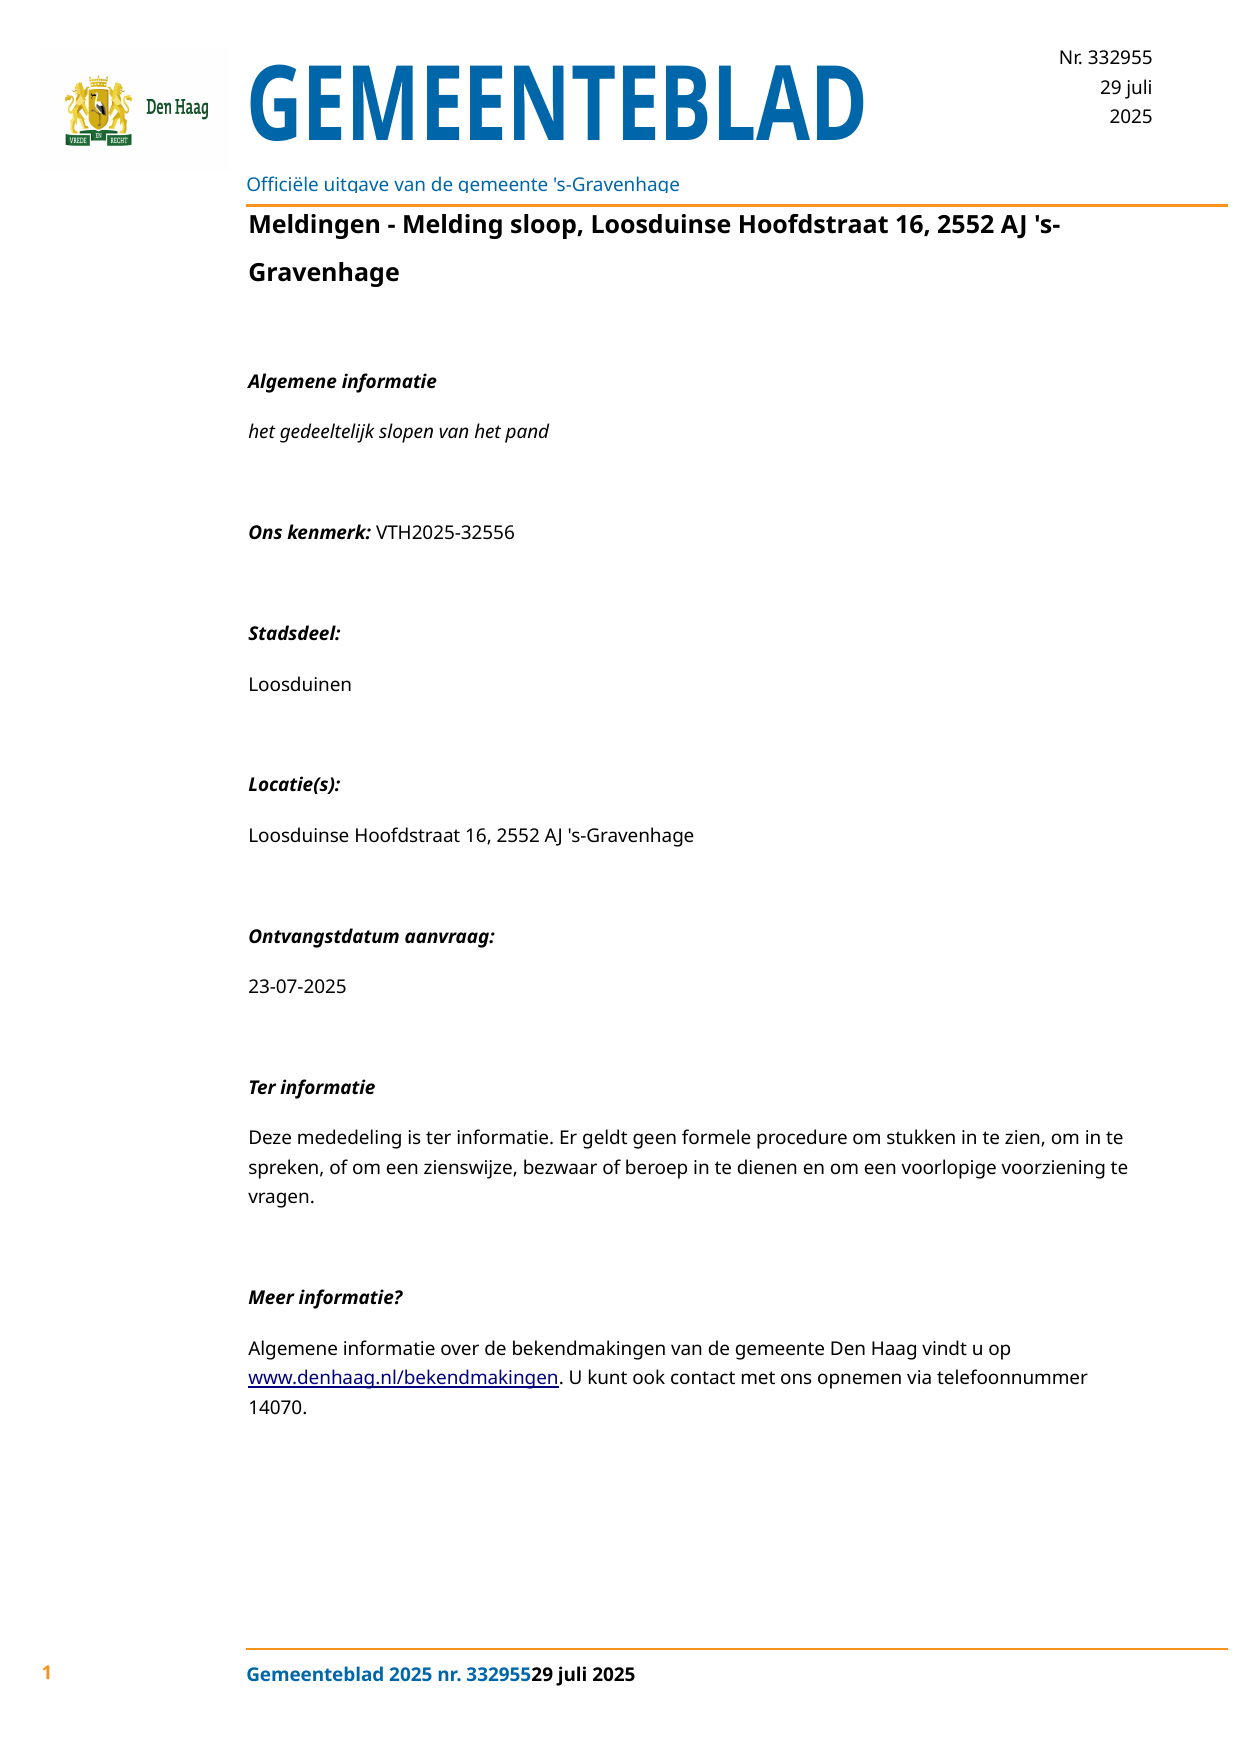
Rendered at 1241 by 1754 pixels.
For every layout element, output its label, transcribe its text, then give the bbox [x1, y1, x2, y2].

text Locatie(s): [248, 772, 1152, 797]
text Stadsdeel: [248, 620, 1152, 646]
text Ons kenmerk: VTH2025-32556 [248, 519, 1152, 545]
text Ontvangstdatum aanvraag: [248, 923, 1152, 949]
text het gedeeltelijk slopen van het pand [248, 419, 1152, 444]
text Ter informatie [248, 1074, 1152, 1100]
picture [41, 47, 231, 172]
text Loosduinse Hoofdstraat 16, 2552 AJ 's-Gravenhage [248, 822, 1152, 848]
text Meldingen - Melding sloop, Loosduinse Hoofdstraat 16, 2552 AJ 's-Gravenhage [248, 207, 1152, 288]
text Loosduinen [248, 671, 1152, 697]
text Algemene informatie over de bekendmakingen van de gemeente Den Haag vindt u op www.denhaag.nl/bekendmakingen. U kunt ook contact met ons opnemen via telefoonnummer 14070. [248, 1335, 1152, 1420]
text 23-07-2025 [248, 973, 1152, 999]
text Deze mededeling is ter informatie. Er geldt geen formele procedure om stukken in te zien, om in te spreken, of om een zienswijze, bezwaar of beroep in te dienen en om een voorlopige voorziening te vragen. [248, 1124, 1152, 1209]
text Algemene informatie [248, 368, 1152, 394]
text Meer informatie? [248, 1284, 1152, 1310]
